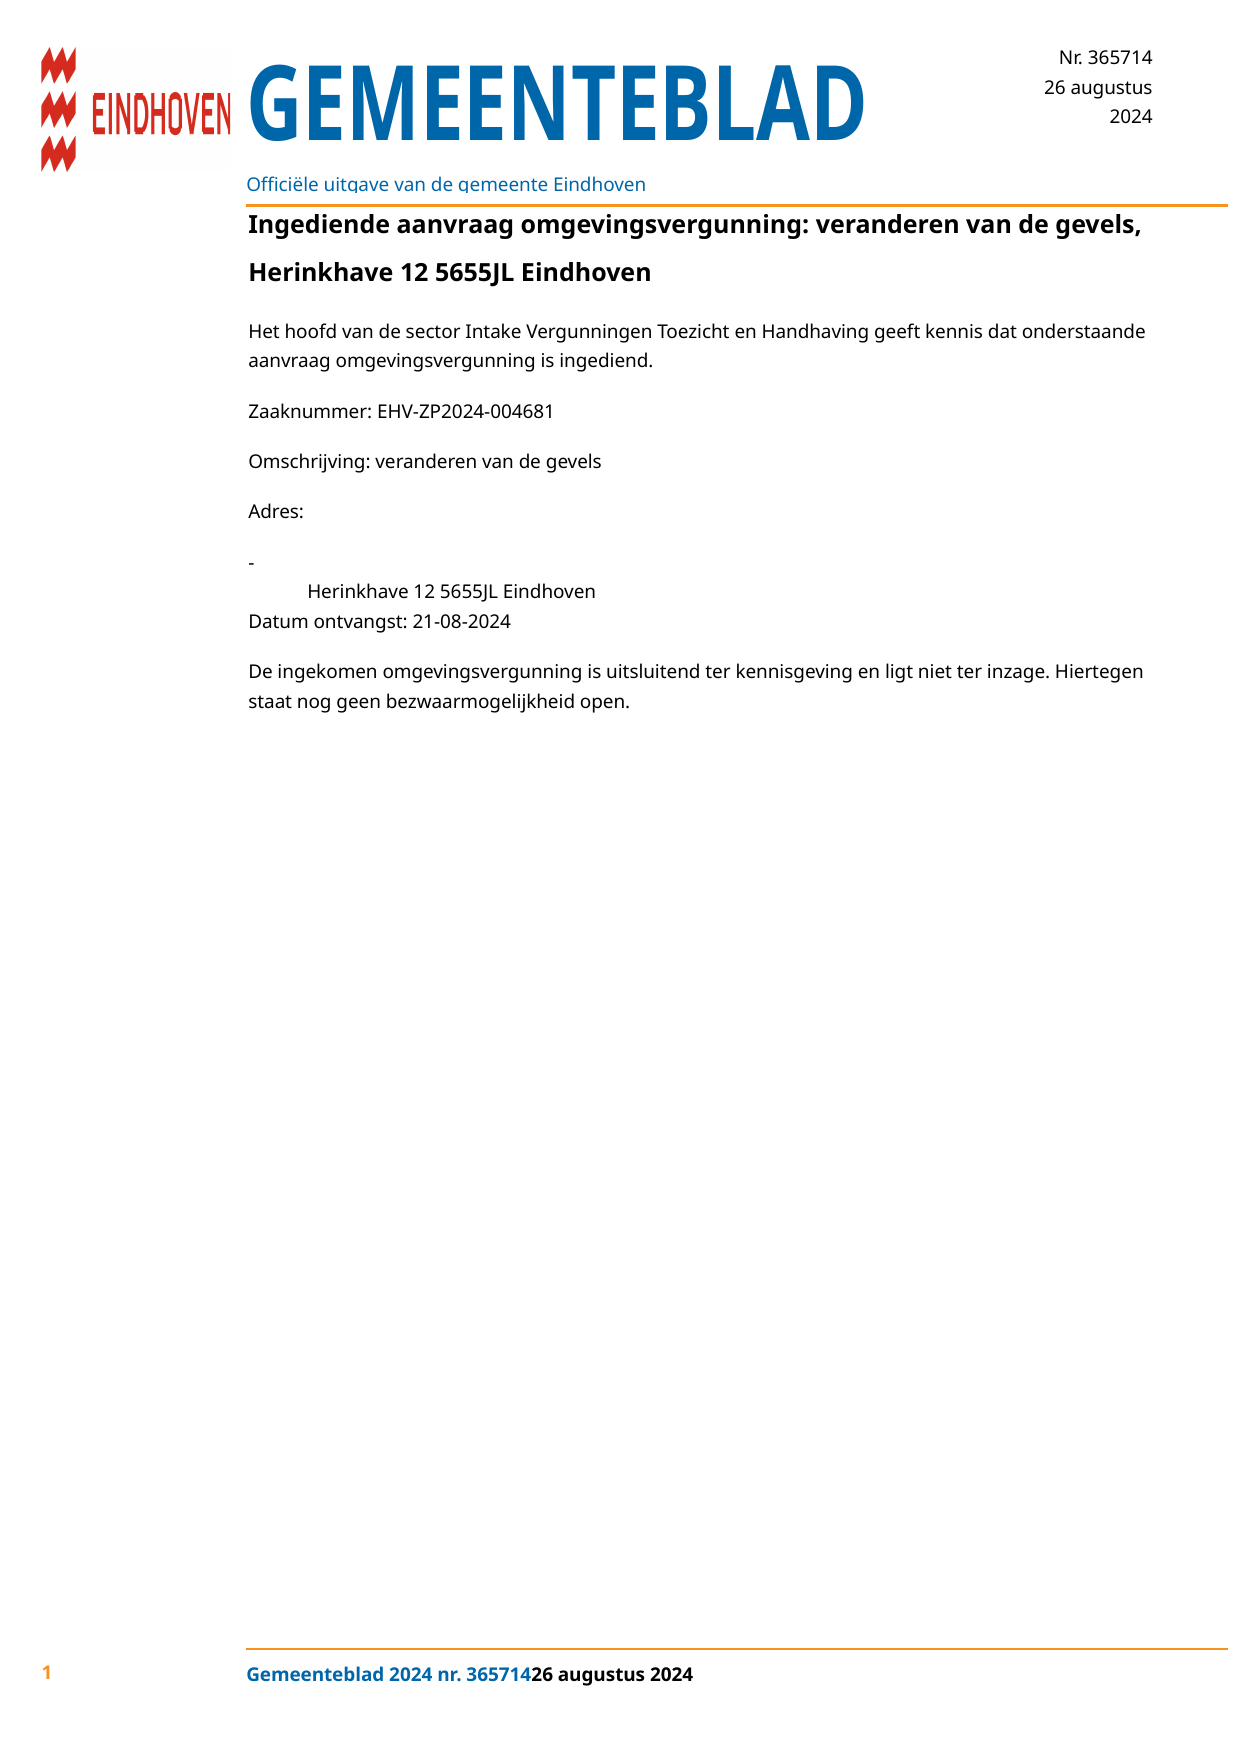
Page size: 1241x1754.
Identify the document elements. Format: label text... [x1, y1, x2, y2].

list Herinkhave 12 5655JL Eindhoven [248, 579, 1152, 604]
text Ingediende aanvraag omgevingsvergunning: veranderen van de gevels, Herinkhave 12 5655JL Eindhoven [248, 207, 1152, 288]
text Omschrijving: veranderen van de gevels [248, 448, 1152, 474]
text Het hoofd van de sector Intake Vergunningen Toezicht en Handhaving geeft kennis dat onderstaande aanvraag omgevingsvergunning is ingediend. [248, 318, 1152, 373]
text Adres: [248, 499, 1152, 524]
picture [41, 47, 231, 172]
text De ingekomen omgevingsvergunning is uitsluitend ter kennisgeving en ligt niet ter inzage. Hiertegen staat nog geen bezwaarmogelijkheid open. [248, 659, 1152, 714]
text Datum ontvangst: 21-08-2024 [248, 608, 1152, 634]
text Zaaknummer: EHV-ZP2024-004681 [248, 398, 1152, 424]
